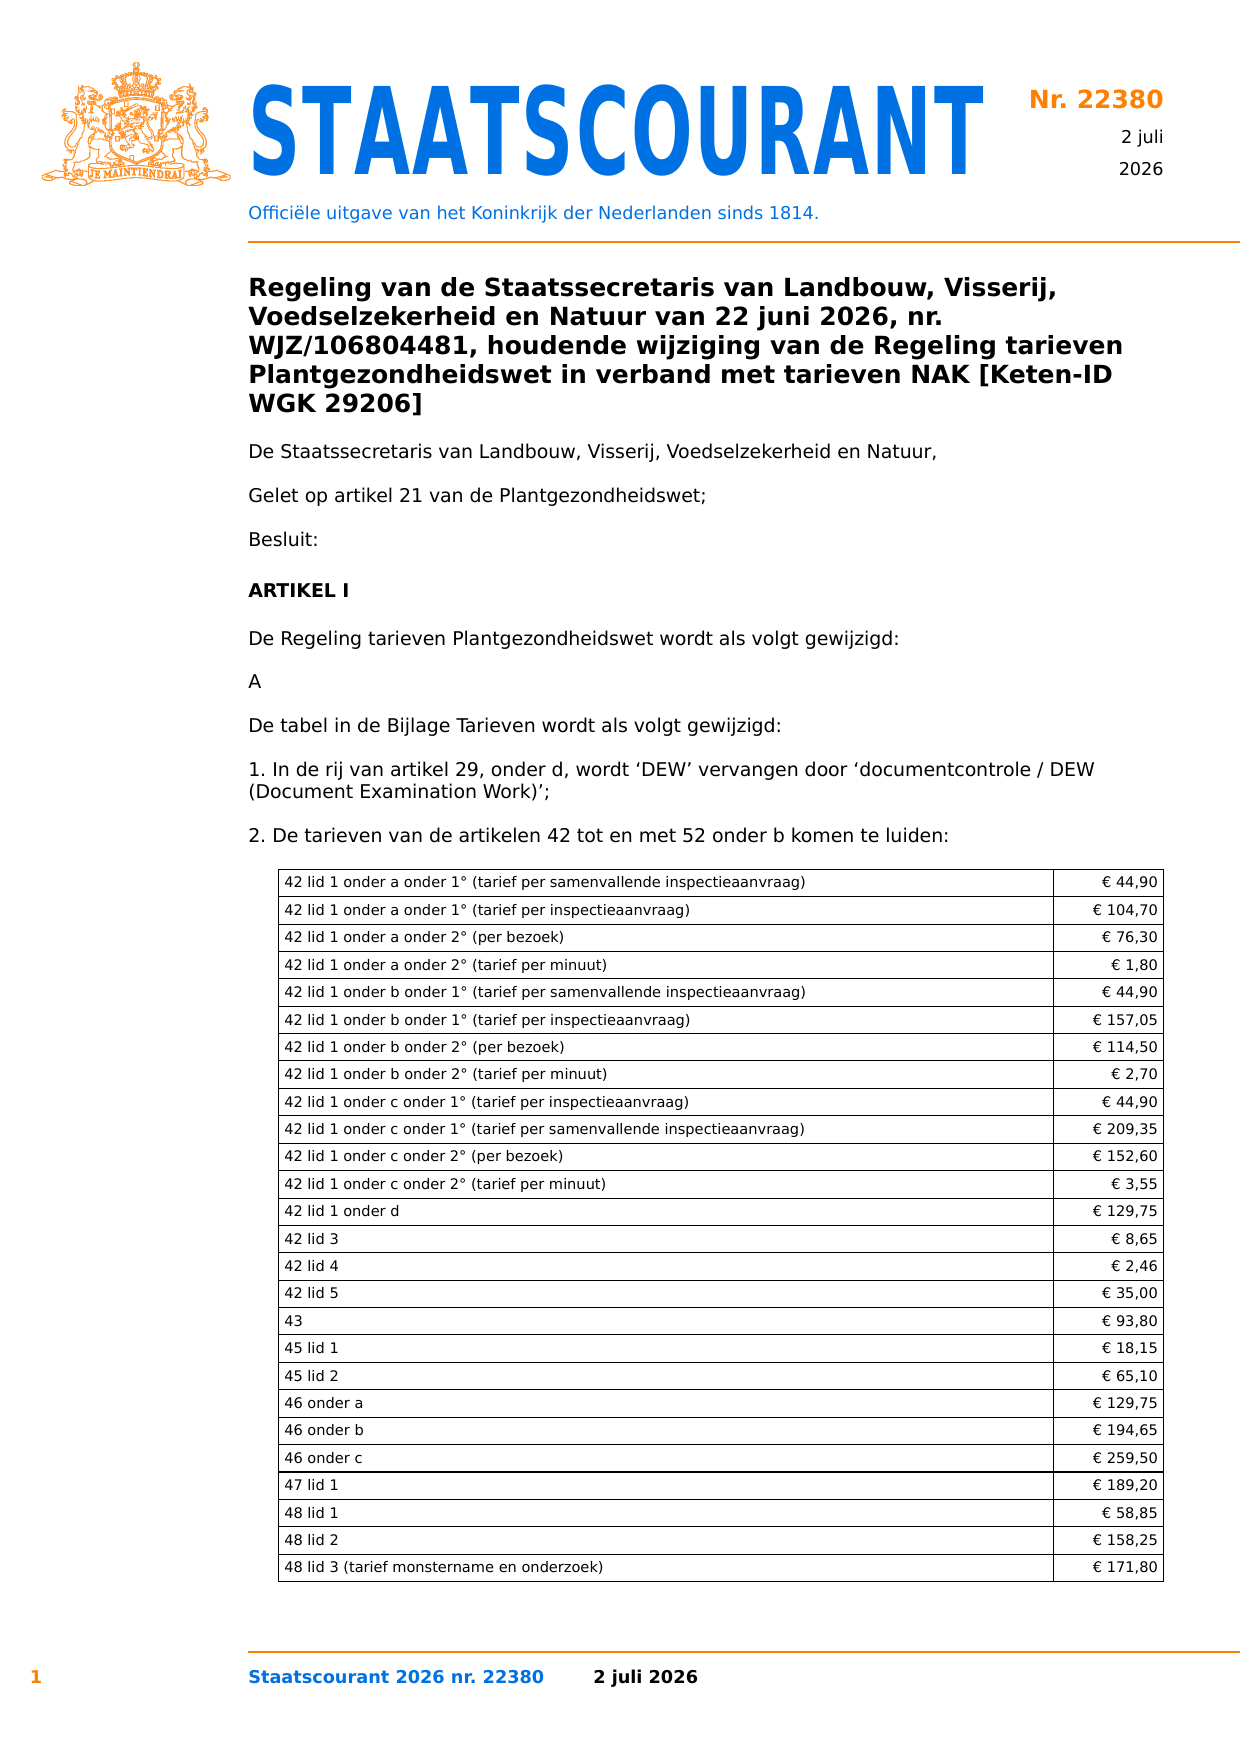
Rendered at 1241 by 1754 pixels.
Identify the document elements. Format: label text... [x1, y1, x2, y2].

text A [248, 671, 1163, 693]
table_cell 42 lid 1 onder a onder 1° (tarief per inspectieaanvraag) [279, 897, 1053, 923]
table_cell 47 lid 1 [279, 1473, 1053, 1499]
table_cell 2026 [998, 153, 1240, 203]
table_cell € 8,65 [1054, 1226, 1163, 1252]
table_cell 42 lid 1 onder c onder 1° (tarief per inspectieaanvraag) [279, 1089, 1053, 1115]
table_cell € 58,85 [1054, 1500, 1163, 1526]
table_cell 42 lid 5 [279, 1281, 1053, 1307]
table_cell € 129,75 [1054, 1199, 1163, 1225]
table_cell € 114,50 [1054, 1034, 1163, 1060]
text De Staatssecretaris van Landbouw, Visserij, Voedselzekerheid en Natuur, [248, 441, 1163, 463]
table_cell € 158,25 [1054, 1527, 1163, 1553]
table_cell € 76,30 [1054, 925, 1163, 951]
table_cell € 2,70 [1054, 1061, 1163, 1088]
table_cell 42 lid 3 [279, 1226, 1053, 1252]
text 1. In de rij van artikel 29, onder d, wordt ‘DEW’ vervangen door ‘documentcontrole / DEW (Document Examination Work)’; [248, 759, 1163, 803]
table_cell € 44,90 [1054, 979, 1163, 1006]
table_cell € 1,80 [1054, 952, 1163, 978]
picture [41, 62, 231, 186]
table_header [25, 62, 248, 241]
table_cell 42 lid 1 onder a onder 2° (per bezoek) [279, 925, 1053, 951]
table_cell € 259,50 [1054, 1445, 1163, 1471]
table_cell € 44,90 [1054, 1089, 1163, 1115]
table_cell 45 lid 2 [279, 1363, 1053, 1389]
text De Regeling tarieven Plantgezondheidswet wordt als volgt gewijzigd: [248, 627, 1163, 649]
table_cell 2 juli [998, 121, 1240, 153]
table_header 42 lid 1 onder a onder 1° (tarief per samenvallende inspectieaanvraag) [279, 870, 1053, 896]
table_cell € 189,20 [1054, 1473, 1163, 1499]
table_cell € 129,75 [1054, 1390, 1163, 1417]
table_cell € 2,46 [1054, 1253, 1163, 1279]
subtitle Regeling van de Staatssecretaris van Landbouw, Visserij, Voedselzekerheid en Natuur van 22 juni 2026, nr. WJZ/106804481, houdende wijziging van de Regeling tarieven Plantgezondheidswet in verband met tarieven NAK [Keten-ID WGK 29206] [248, 273, 1163, 419]
text Gelet op artikel 21 van de Plantgezondheidswet; [248, 484, 1163, 507]
table_cell 43 [279, 1308, 1053, 1334]
table_cell 42 lid 1 onder c onder 1° (tarief per samenvallende inspectieaanvraag) [279, 1116, 1053, 1143]
table_cell 42 lid 1 onder b onder 2° (per bezoek) [279, 1034, 1053, 1060]
table_cell 48 lid 3 (tarief monstername en onderzoek) [279, 1555, 1053, 1581]
table_cell 45 lid 1 [279, 1335, 1053, 1362]
table_header Nr. 22380 [998, 62, 1240, 121]
table_cell € 65,10 [1054, 1363, 1163, 1389]
table_cell 42 lid 1 onder b onder 2° (tarief per minuut) [279, 1061, 1053, 1088]
subtitle ARTIKEL I [248, 580, 1163, 602]
table_cell 42 lid 1 onder b onder 1° (tarief per inspectieaanvraag) [279, 1007, 1053, 1033]
table_cell 42 lid 1 onder a onder 2° (tarief per minuut) [279, 952, 1053, 978]
table_cell 42 lid 1 onder d [279, 1199, 1053, 1225]
table_cell 46 onder b [279, 1418, 1053, 1444]
table_cell € 152,60 [1054, 1144, 1163, 1170]
text De tabel in de Bijlage Tarieven wordt als volgt gewijzigd: [248, 715, 1163, 737]
text 2. De tarieven van de artikelen 42 tot en met 52 onder b komen te luiden: [248, 825, 1163, 847]
table_cell 42 lid 1 onder b onder 1° (tarief per samenvallende inspectieaanvraag) [279, 979, 1053, 1006]
table_cell € 35,00 [1054, 1281, 1163, 1307]
table_cell 46 onder a [279, 1390, 1053, 1417]
table_header STAATSCOURANT [248, 62, 998, 203]
table_cell 48 lid 1 [279, 1500, 1053, 1526]
table_cell € 93,80 [1054, 1308, 1163, 1334]
table_cell € 104,70 [1054, 897, 1163, 923]
table_cell € 171,80 [1054, 1555, 1163, 1581]
table_cell 42 lid 1 onder c onder 2° (per bezoek) [279, 1144, 1053, 1170]
table_cell € 194,65 [1054, 1418, 1163, 1444]
table_cell € 157,05 [1054, 1007, 1163, 1033]
table_cell Officiële uitgave van het Koninkrijk der Nederlanden sinds 1814. [248, 203, 1240, 241]
table_cell € 209,35 [1054, 1116, 1163, 1143]
table_cell € 3,55 [1054, 1171, 1163, 1197]
table_cell € 18,15 [1054, 1335, 1163, 1362]
table_cell 46 onder c [279, 1445, 1053, 1471]
text Besluit: [248, 528, 1163, 550]
table_cell 48 lid 2 [279, 1527, 1053, 1553]
table_cell 42 lid 4 [279, 1253, 1053, 1279]
table_header € 44,90 [1054, 870, 1163, 896]
table_cell 42 lid 1 onder c onder 2° (tarief per minuut) [279, 1171, 1053, 1197]
